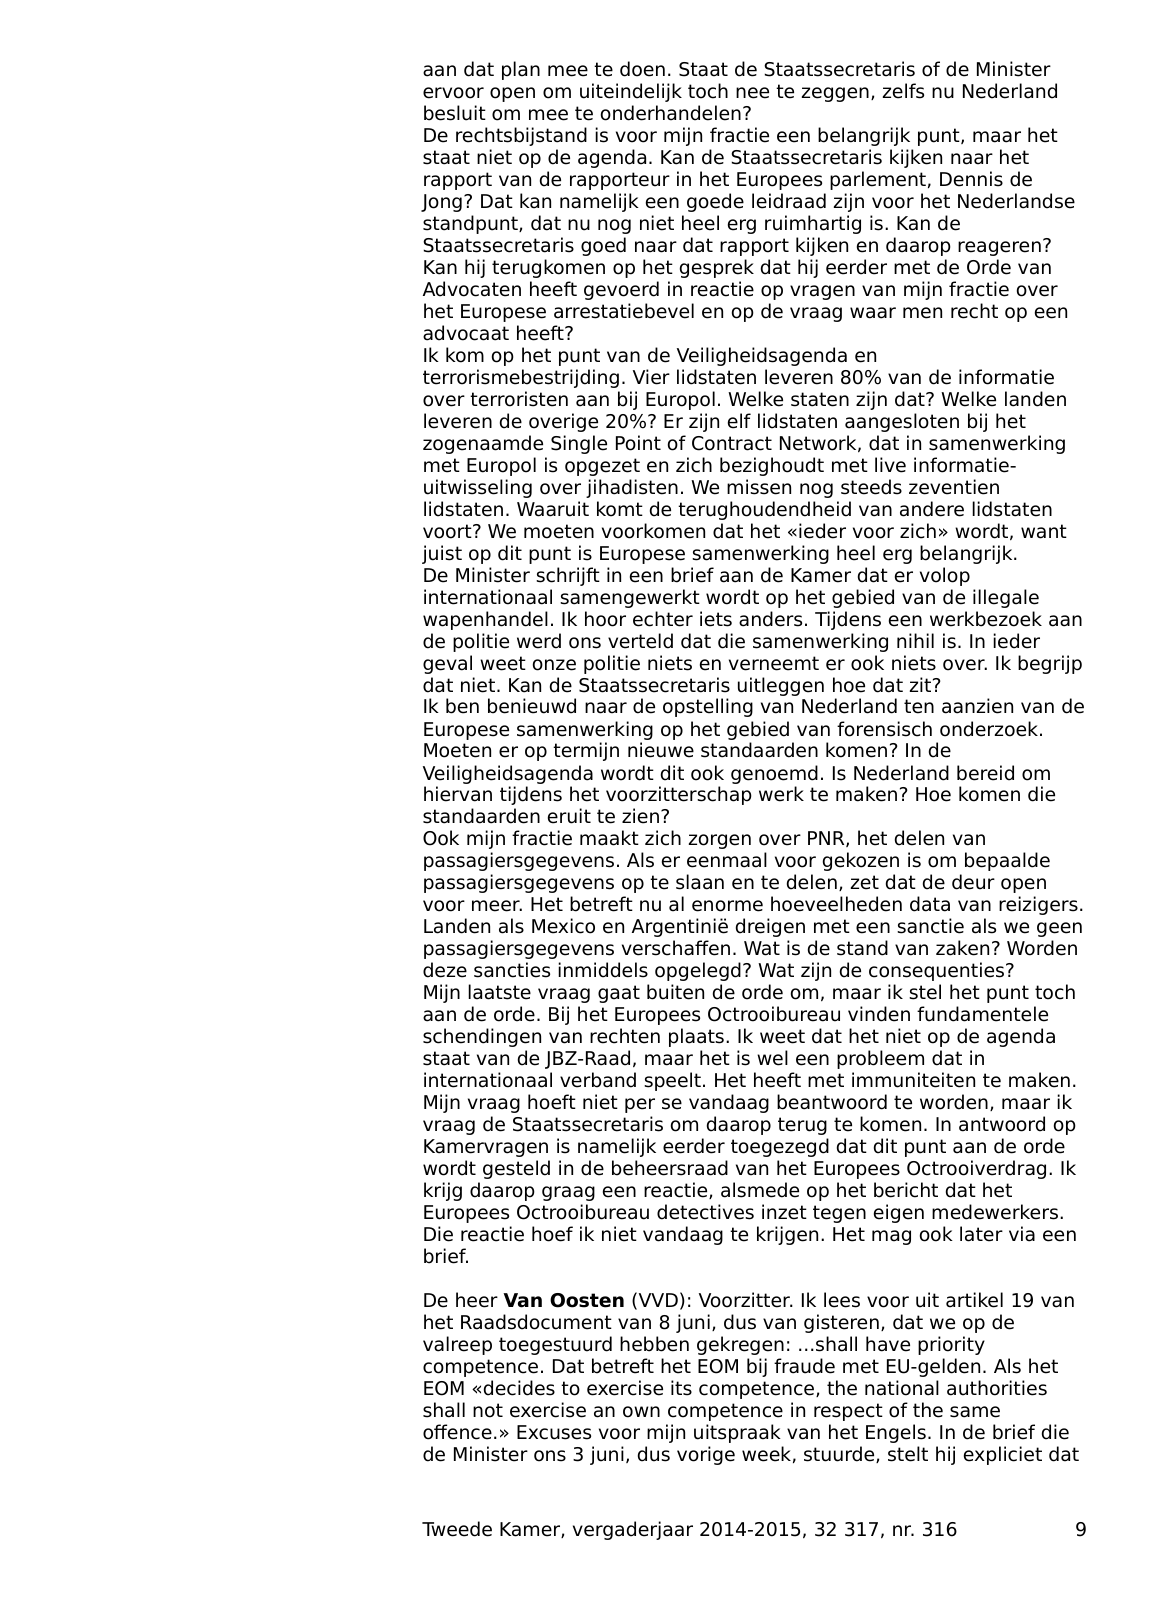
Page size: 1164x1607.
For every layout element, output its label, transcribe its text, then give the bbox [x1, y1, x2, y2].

text aan dat plan mee te doen. Staat de Staatssecretaris of de Minister ervoor open om uiteindelijk toch nee te zeggen, zelfs nu Nederland besluit om mee te onderhandelen? [422, 59, 1087, 125]
text De rechtsbijstand is voor mijn fractie een belangrijk punt, maar het staat niet op de agenda. Kan de Staatssecretaris kijken naar het rapport van de rapporteur in het Europees parlement, Dennis de Jong? Dat kan namelijk een goede leidraad zijn voor het Nederlandse standpunt, dat nu nog niet heel erg ruimhartig is. Kan de Staatssecretaris goed naar dat rapport kijken en daarop reageren? Kan hij terugkomen op het gesprek dat hij eerder met de Orde van Advocaten heeft gevoerd in reactie op vragen van mijn fractie over het Europese arrestatiebevel en op de vraag waar men recht op een advocaat heeft? [422, 125, 1087, 345]
text Ik ben benieuwd naar de opstelling van Nederland ten aanzien van de Europese samenwerking op het gebied van forensisch onderzoek. Moeten er op termijn nieuwe standaarden komen? In de Veiligheidsagenda wordt dit ook genoemd. Is Nederland bereid om hiervan tijdens het voorzitterschap werk te maken? Hoe komen die standaarden eruit te zien? [422, 696, 1087, 828]
text Ook mijn fractie maakt zich zorgen over PNR, het delen van passagiersgegevens. Als er eenmaal voor gekozen is om bepaalde passagiersgegevens op te slaan en te delen, zet dat de deur open voor meer. Het betreft nu al enorme hoeveelheden data van reizigers. Landen als Mexico en Argentinië dreigen met een sanctie als we geen passagiersgegevens verschaffen. Wat is de stand van zaken? Worden deze sancties inmiddels opgelegd? Wat zijn de consequenties? [422, 828, 1087, 982]
text Ik kom op het punt van de Veiligheidsagenda en terrorismebestrijding. Vier lidstaten leveren 80% van de informatie over terroristen aan bij Europol. Welke staten zijn dat? Welke landen leveren de overige 20%? Er zijn elf lidstaten aangesloten bij het zogenaamde Single Point of Contract Network, dat in samenwerking met Europol is opgezet en zich bezighoudt met live informatie-uitwisseling over jihadisten. We missen nog steeds zeventien lidstaten. Waaruit komt de terughoudendheid van andere lidstaten voort? We moeten voorkomen dat het «ieder voor zich» wordt, want juist op dit punt is Europese samenwerking heel erg belangrijk. [422, 345, 1087, 564]
text De Minister schrijft in een brief aan de Kamer dat er volop internationaal samengewerkt wordt op het gebied van de illegale wapenhandel. Ik hoor echter iets anders. Tijdens een werkbezoek aan de politie werd ons verteld dat die samenwerking nihil is. In ieder geval weet onze politie niets en verneemt er ook niets over. Ik begrijp dat niet. Kan de Staatssecretaris uitleggen hoe dat zit? [422, 564, 1087, 696]
text De heer Van Oosten (VVD): Voorzitter. Ik lees voor uit artikel 19 van het Raadsdocument van 8 juni, dus van gisteren, dat we op de valreep toegestuurd hebben gekregen: ...shall have priority competence. Dat betreft het EOM bij fraude met EU-gelden. Als het EOM «decides to exercise its competence, the national authorities shall not exercise an own competence in respect of the same offence.» Excuses voor mijn uitspraak van het Engels. In de brief die de Minister ons 3 juni, dus vorige week, stuurde, stelt hij expliciet dat [422, 1290, 1087, 1466]
text Mijn laatste vraag gaat buiten de orde om, maar ik stel het punt toch aan de orde. Bij het Europees Octrooibureau vinden fundamentele schendingen van rechten plaats. Ik weet dat het niet op de agenda staat van de JBZ-Raad, maar het is wel een probleem dat in internationaal verband speelt. Het heeft met immuniteiten te maken. Mijn vraag hoeft niet per se vandaag beantwoord te worden, maar ik vraag de Staatssecretaris om daarop terug te komen. In antwoord op Kamervragen is namelijk eerder toegezegd dat dit punt aan de orde wordt gesteld in de beheersraad van het Europees Octrooiverdrag. Ik krijg daarop graag een reactie, alsmede op het bericht dat het Europees Octrooibureau detectives inzet tegen eigen medewerkers. Die reactie hoef ik niet vandaag te krijgen. Het mag ook later via een brief. [422, 982, 1087, 1268]
